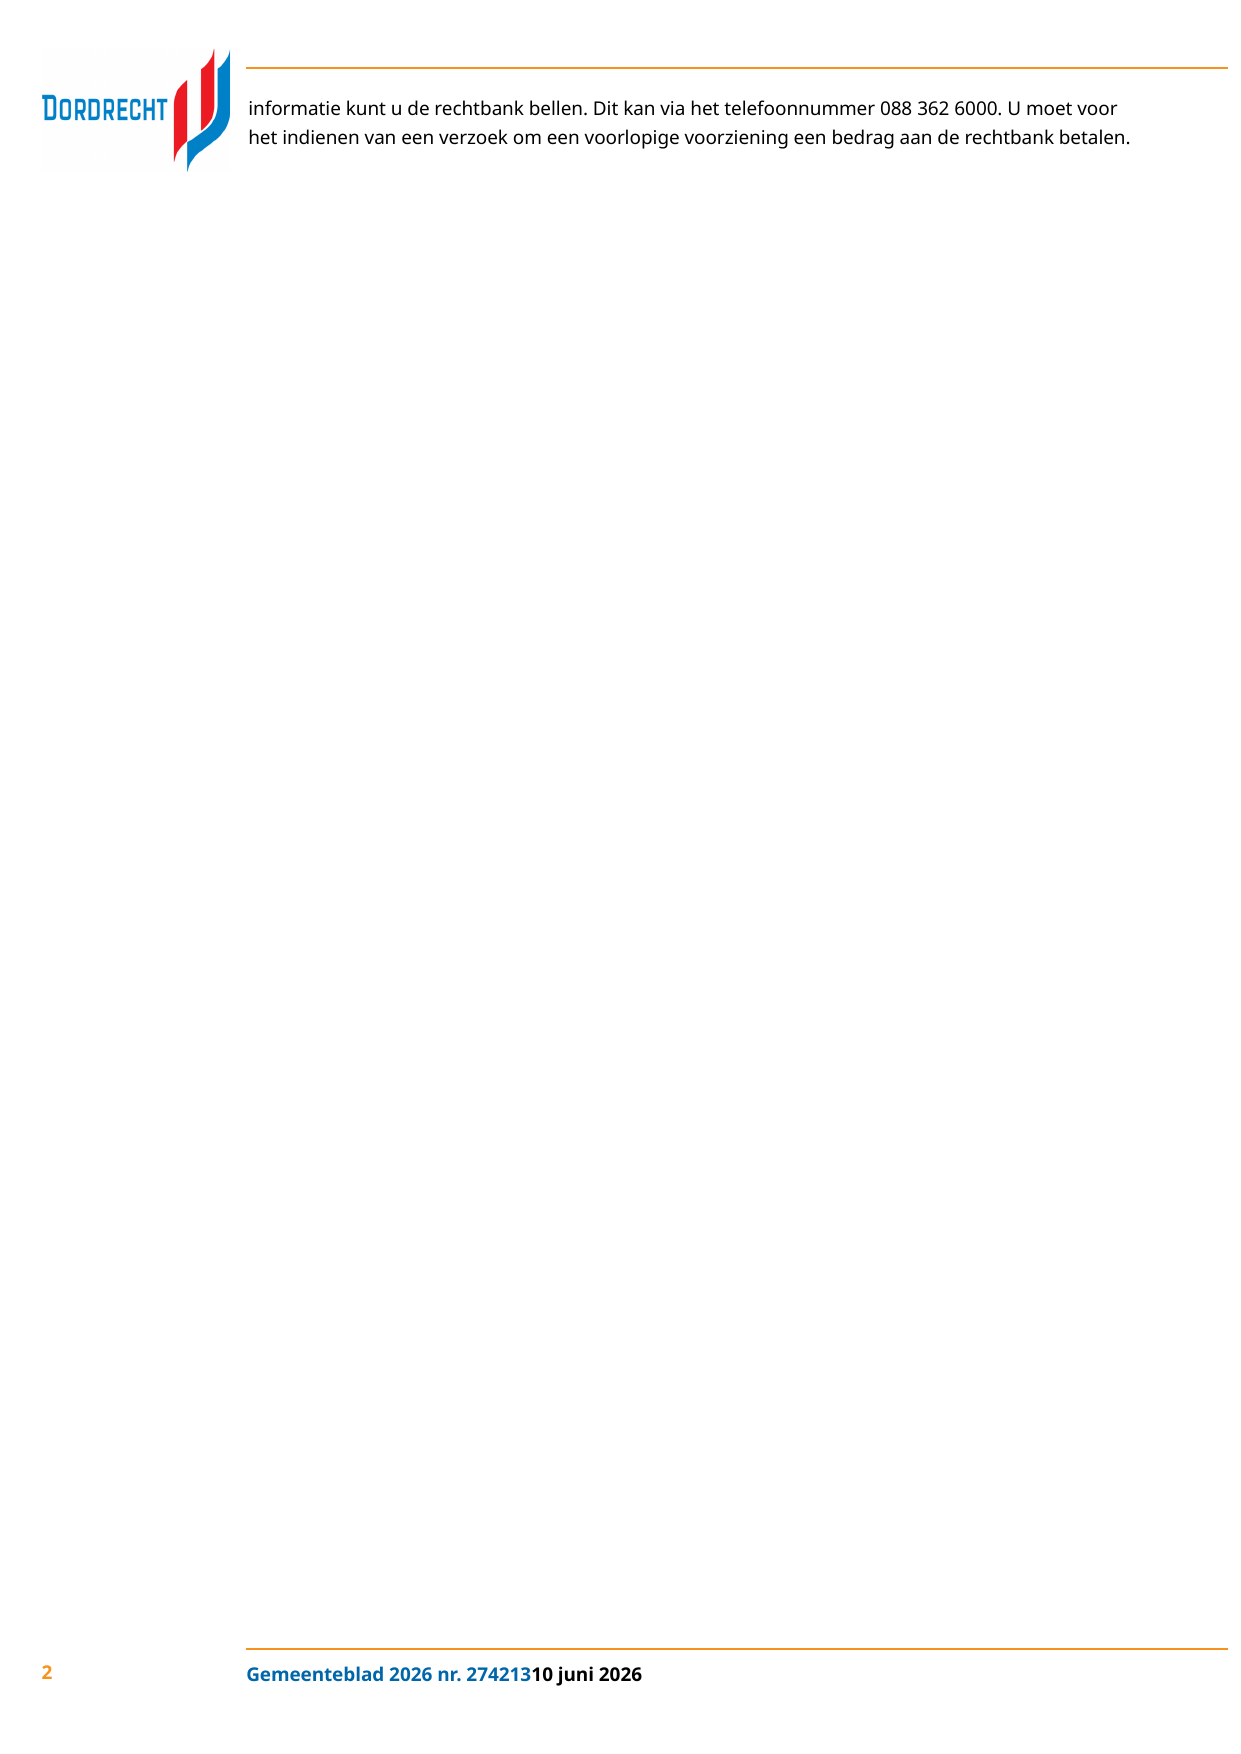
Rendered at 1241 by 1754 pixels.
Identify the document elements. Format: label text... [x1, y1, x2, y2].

text informatie kunt u de rechtbank bellen. Dit kan via het telefoonnummer 088 362 6000. U moet voor het indienen van een verzoek om een voorlopige voorziening een bedrag aan de rechtbank betalen. [248, 95, 1152, 150]
picture [41, 47, 231, 172]
